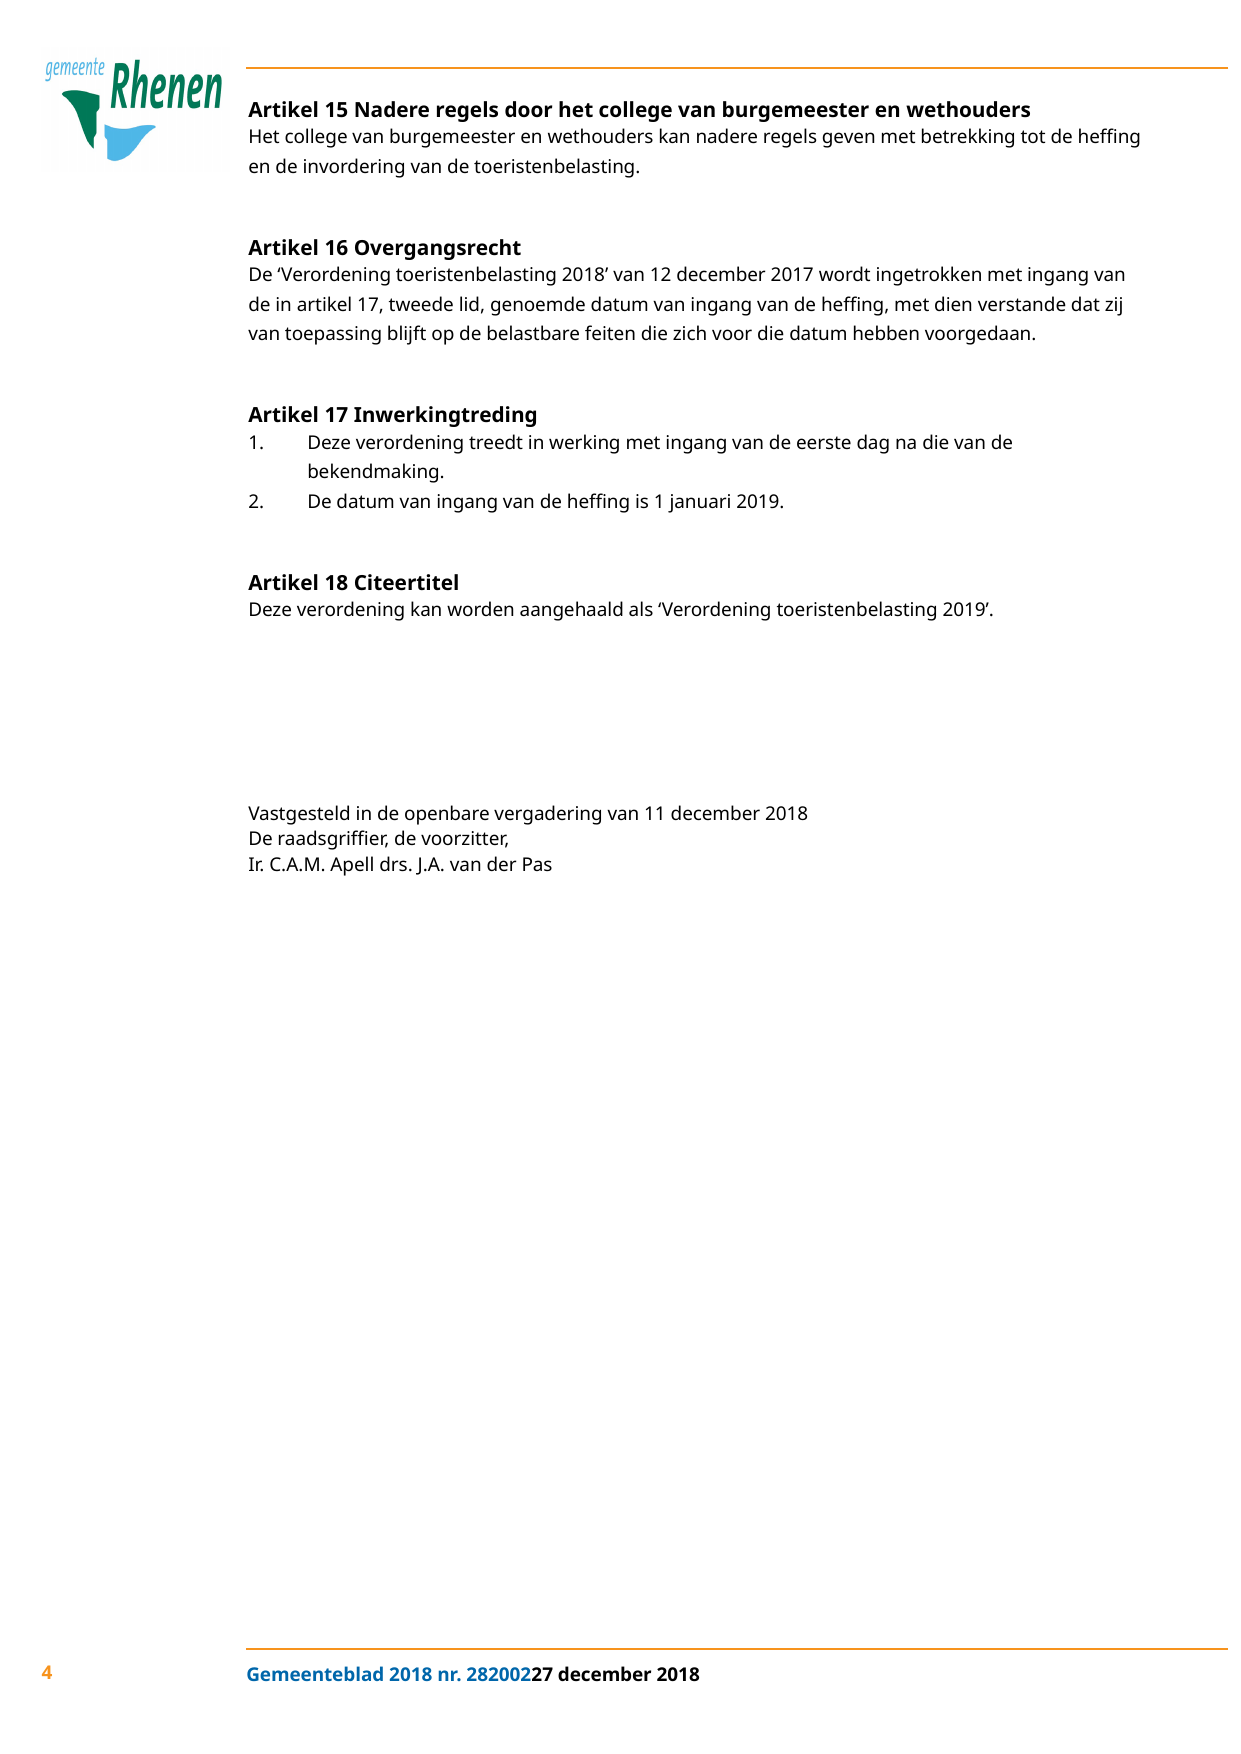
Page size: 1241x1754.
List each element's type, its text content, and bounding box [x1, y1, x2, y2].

text Artikel 16 Overgangsrecht [248, 233, 1152, 261]
list De datum van ingang van de heffing is 1 januari 2019. [248, 488, 1152, 514]
text Deze verordening kan worden aangehaald als ‘Verordening toeristenbelasting 2019’. [248, 596, 1152, 622]
text Artikel 15 Nadere regels door het college van burgemeester en wethouders [248, 95, 1152, 123]
text Vastgesteld in de openbare vergadering van 11 december 2018 [248, 800, 1152, 825]
text De raadsgriffier, de voorzitter, [248, 825, 1152, 851]
text Artikel 17 Inwerkingtreding [248, 400, 1152, 429]
text De ‘Verordening toeristenbelasting 2018’ van 12 december 2017 wordt ingetrokken met ingang van de in artikel 17, tweede lid, genoemde datum van ingang van de heffing, met dien verstande dat zij van toepassing blijft op de belastbare feiten die zich voor die datum hebben voorgedaan. [248, 261, 1152, 346]
list Deze verordening treedt in werking met ingang van de eerste dag na die van de bekendmaking. [248, 429, 1152, 484]
picture [41, 47, 231, 172]
text Artikel 18 Citeertitel [248, 568, 1152, 596]
text Het college van burgemeester en wethouders kan nadere regels geven met betrekking tot de heffing en de invordering van de toeristenbelasting. [248, 123, 1152, 178]
text Ir. C.A.M. Apell drs. J.A. van der Pas [248, 851, 1152, 877]
